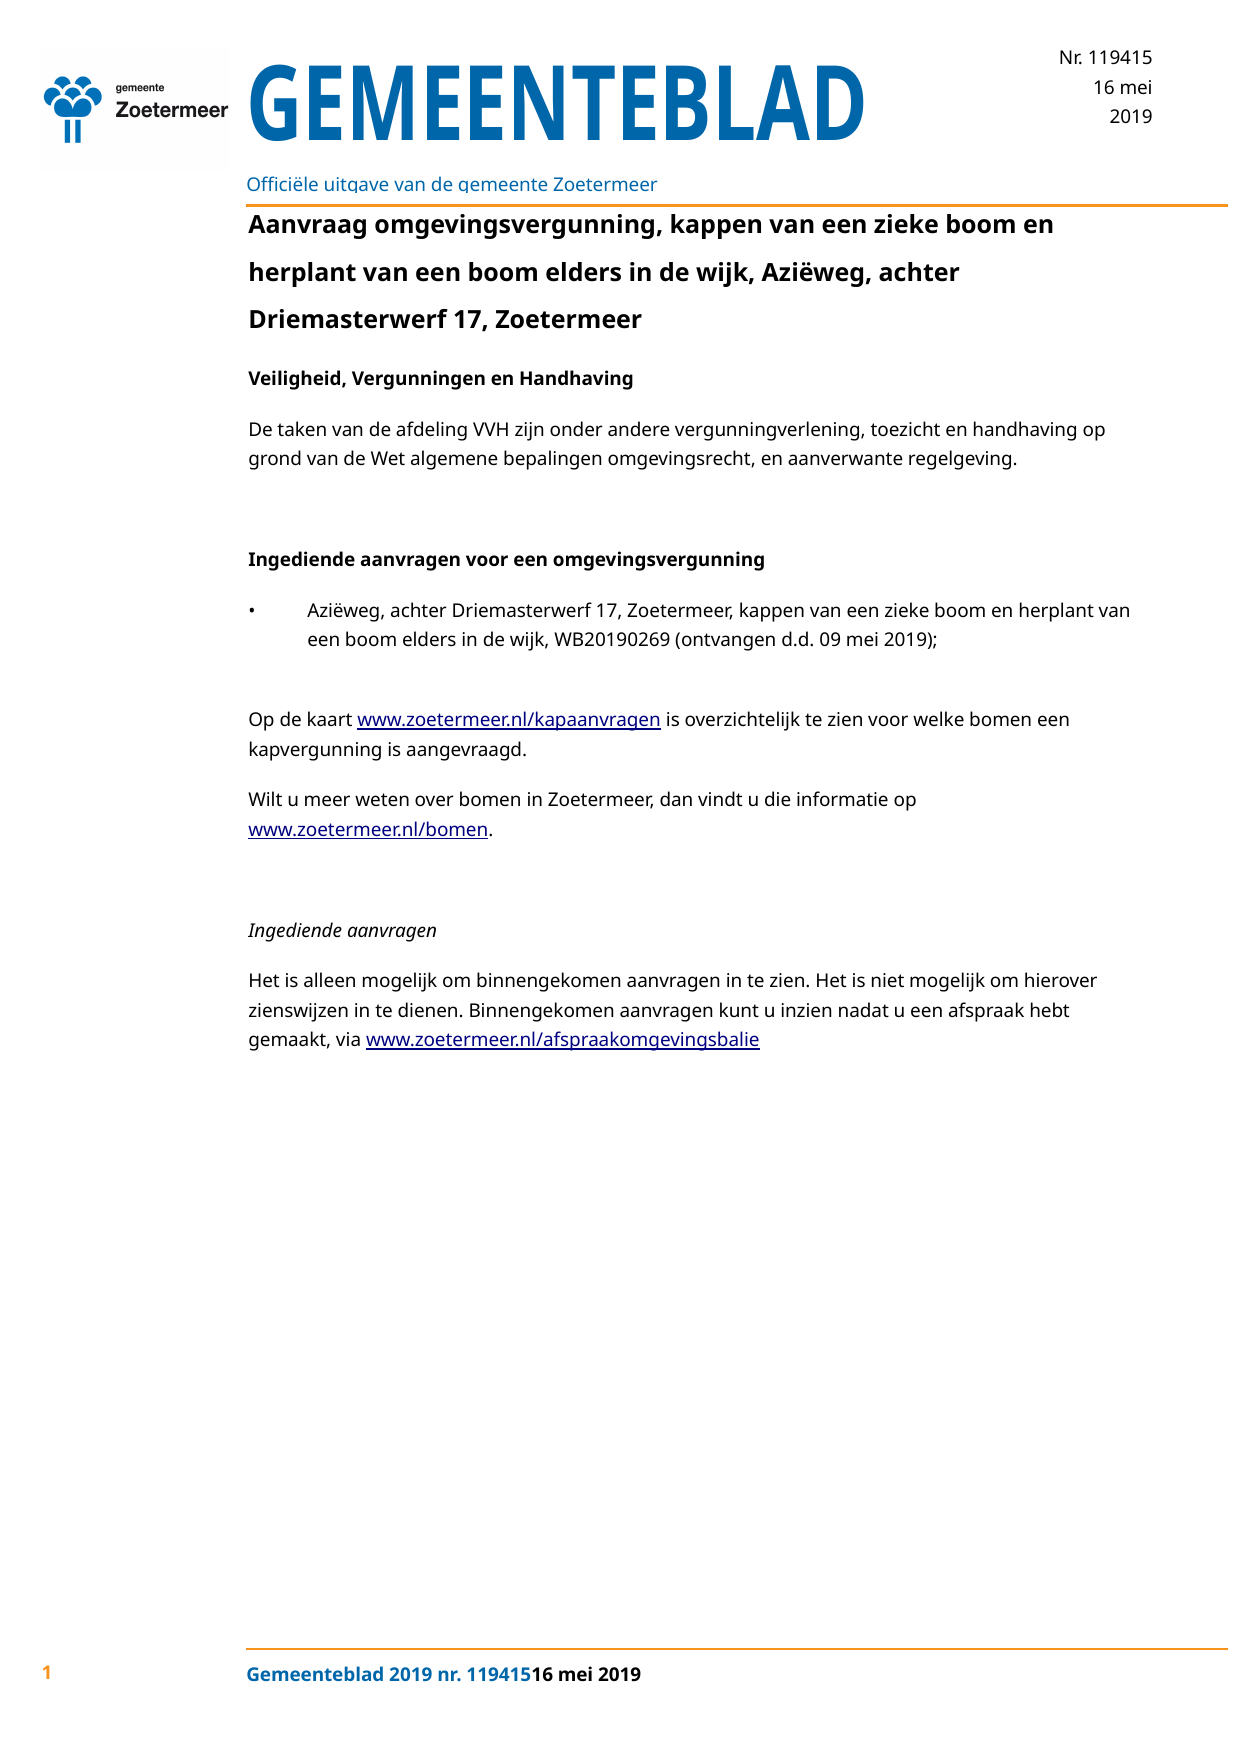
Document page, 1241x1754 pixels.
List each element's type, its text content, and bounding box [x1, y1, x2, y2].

text Wilt u meer weten over bomen in Zoetermeer, dan vindt u die informatie op www.zoetermeer.nl/bomen. [248, 786, 1152, 842]
list Aziëweg, achter Driemasterwerf 17, Zoetermeer, kappen van een zieke boom en herplant van een boom elders in de wijk, WB20190269 (ontvangen d.d. 09 mei 2019); [248, 597, 1152, 652]
text Veiligheid, Vergunningen en Handhaving [248, 366, 1152, 391]
text Ingediende aanvragen voor een omgevingsvergunning [248, 546, 1152, 572]
text Ingediende aanvragen [248, 917, 1152, 942]
text Het is alleen mogelijk om binnengekomen aanvragen in te zien. Het is niet mogelijk om hierover zienswijzen in te dienen. Binnengekomen aanvragen kunt u inzien nadat u een afspraak hebt gemaakt, via www.zoetermeer.nl/afspraakomgevingsbalie [248, 967, 1152, 1052]
text Aanvraag omgevingsvergunning, kappen van een zieke boom en herplant van een boom elders in de wijk, Aziëweg, achter Driemasterwerf 17, Zoetermeer [248, 207, 1152, 336]
picture [41, 47, 231, 172]
text Op de kaart www.zoetermeer.nl/kapaanvragen is overzichtelijk te zien voor welke bomen een kapvergunning is aangevraagd. [248, 706, 1152, 762]
text De taken van de afdeling VVH zijn onder andere vergunningverlening, toezicht en handhaving op grond van de Wet algemene bepalingen omgevingsrecht, en aanverwante regelgeving. [248, 416, 1152, 471]
